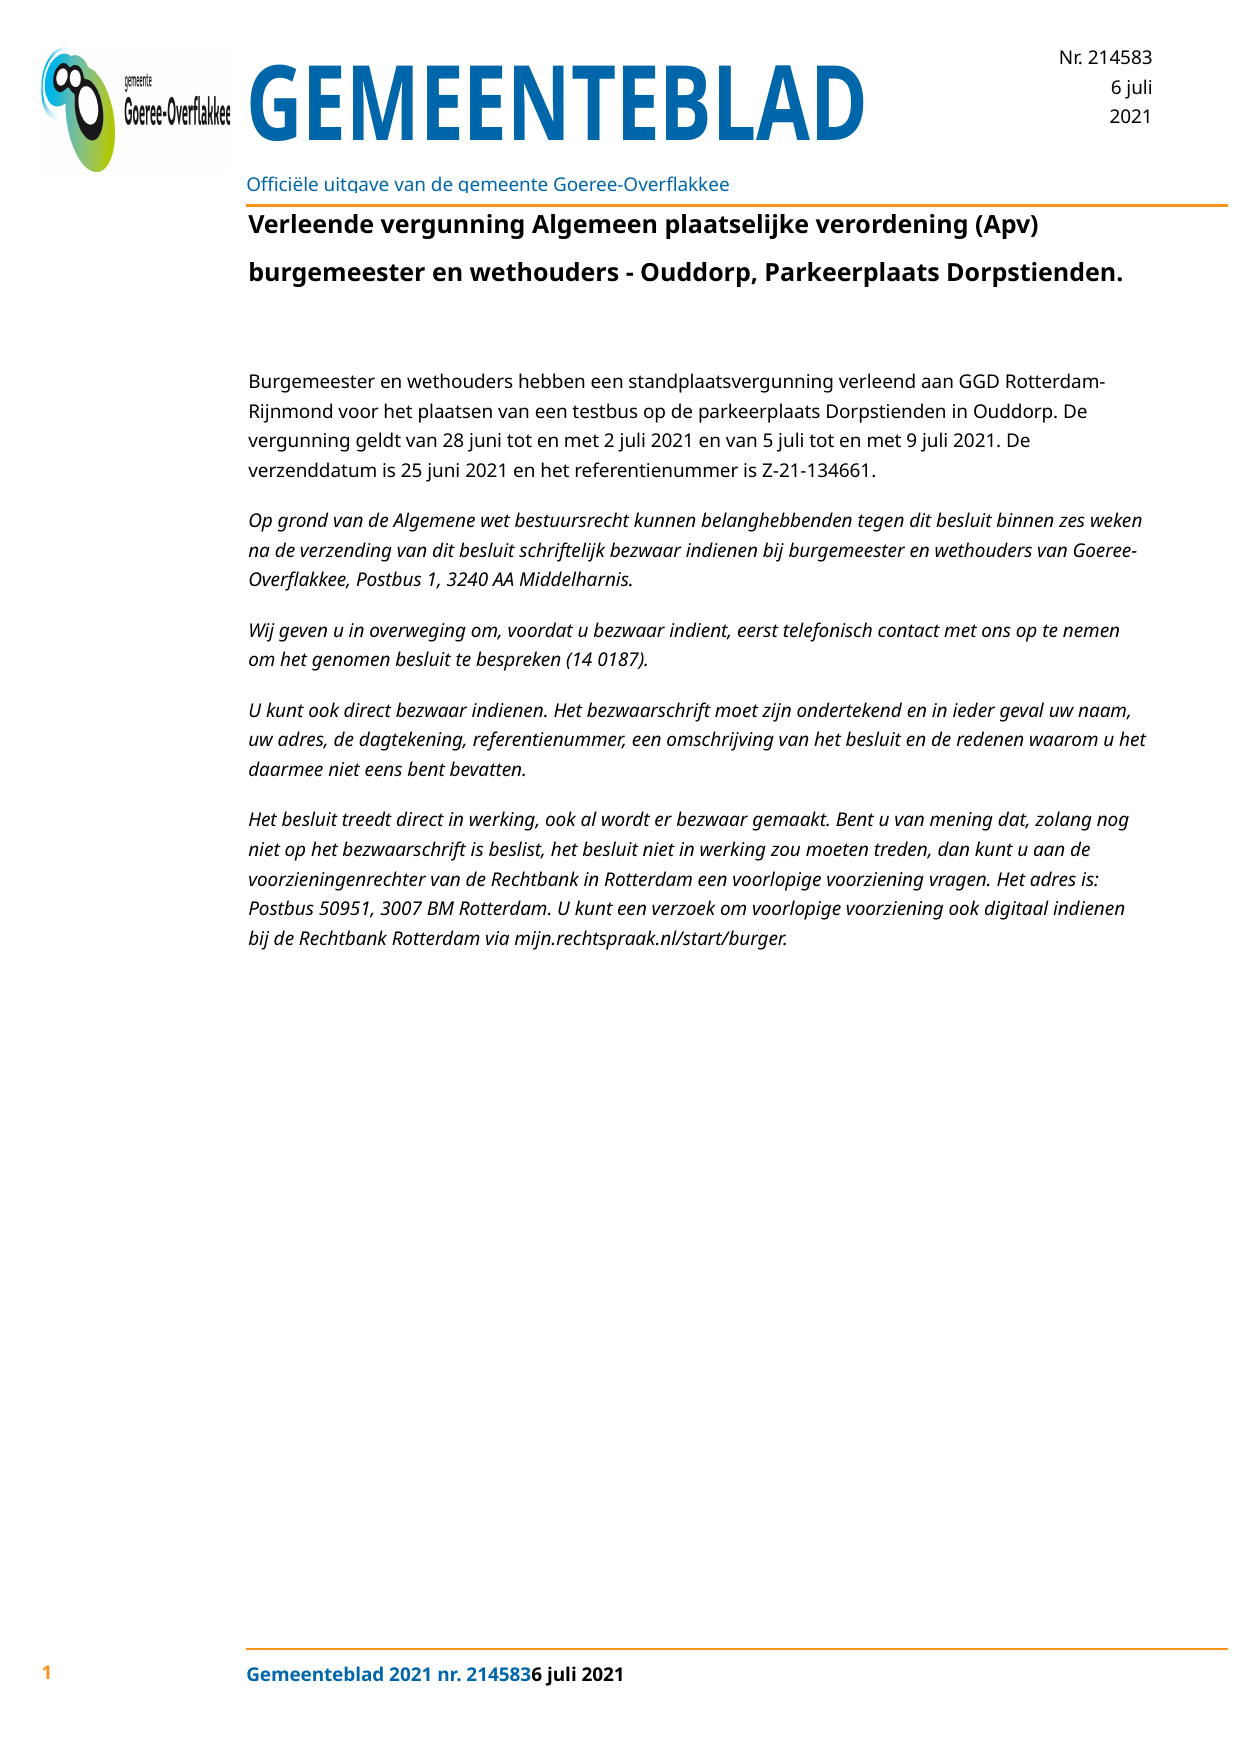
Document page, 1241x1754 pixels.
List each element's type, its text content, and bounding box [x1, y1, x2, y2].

text Op grond van de Algemene wet bestuursrecht kunnen belanghebbenden tegen dit besluit binnen zes weken na de verzending van dit besluit schriftelijk bezwaar indienen bij burgemeester en wethouders van Goeree-Overflakkee, Postbus 1, 3240 AA Middelharnis. [248, 507, 1152, 592]
text Wij geven u in overweging om, voordat u bezwaar indient, eerst telefonisch contact met ons op te nemen om het genomen besluit te bespreken (14 0187). [248, 617, 1152, 672]
text Burgemeester en wethouders hebben een standplaatsvergunning verleend aan GGD Rotterdam-Rijnmond voor het plaatsen van een testbus op de parkeerplaats Dorpstienden in Ouddorp. De vergunning geldt van 28 juni tot en met 2 juli 2021 en van 5 juli tot en met 9 juli 2021. De verzenddatum is 25 juni 2021 en het referentienummer is Z-21-134661. [248, 368, 1152, 483]
text Verleende vergunning Algemeen plaatselijke verordening (Apv) burgemeester en wethouders - Ouddorp, Parkeerplaats Dorpstienden. [248, 207, 1152, 288]
picture [41, 47, 231, 172]
text Het besluit treedt direct in werking, ook al wordt er bezwaar gemaakt. Bent u van mening dat, zolang nog niet op het bezwaarschrift is beslist, het besluit niet in werking zou moeten treden, dan kunt u aan de voorzieningenrechter van de Rechtbank in Rotterdam een voorlopige voorziening vragen. Het adres is: Postbus 50951, 3007 BM Rotterdam. U kunt een verzoek om voorlopige voorziening ook digitaal indienen bij de Rechtbank Rotterdam via mijn.rechtspraak.nl/start/burger. [248, 807, 1152, 951]
text U kunt ook direct bezwaar indienen. Het bezwaarschrift moet zijn ondertekend en in ieder geval uw naam, uw adres, de dagtekening, referentienummer, een omschrijving van het besluit en de redenen waarom u het daarmee niet eens bent bevatten. [248, 697, 1152, 782]
